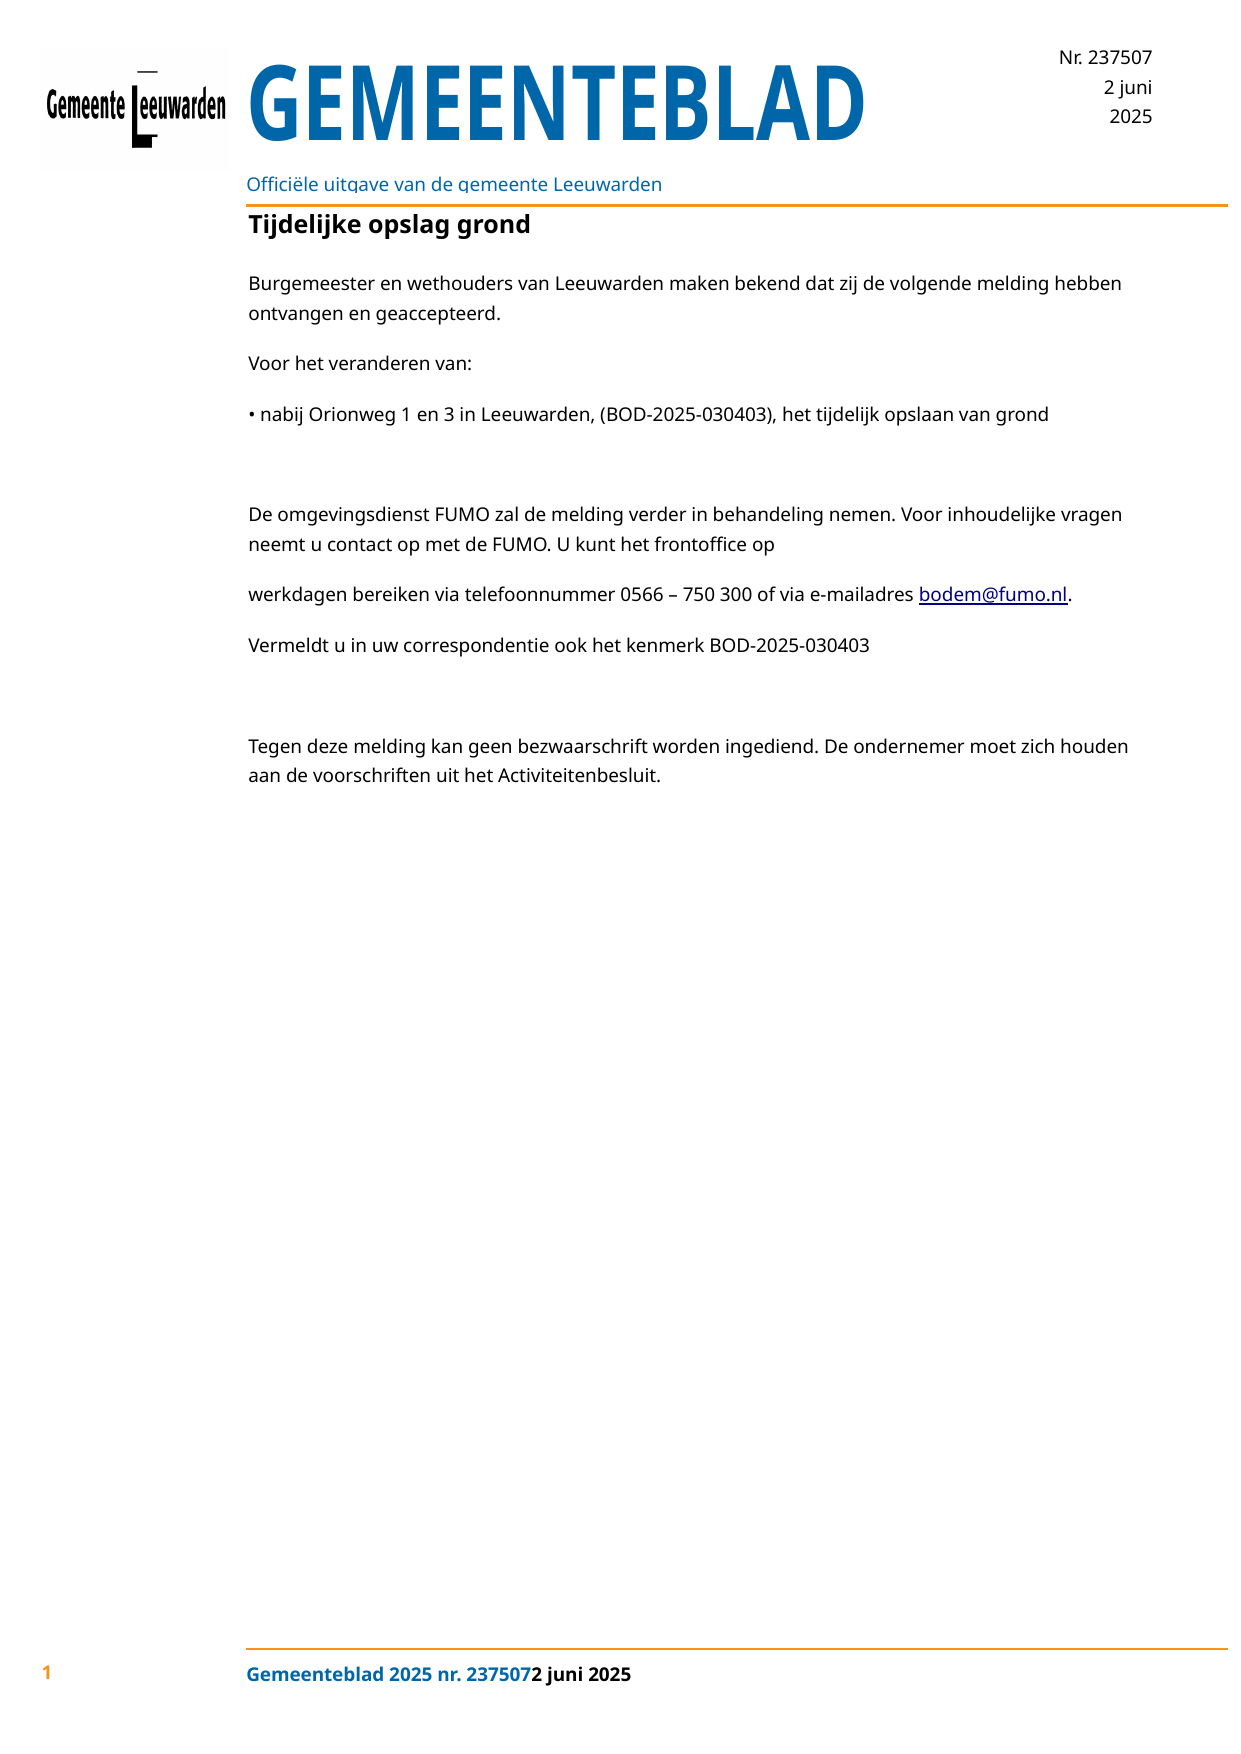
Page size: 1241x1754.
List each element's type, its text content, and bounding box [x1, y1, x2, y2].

text werkdagen bereiken via telefoonnummer 0566 – 750 300 of via e-mailadres bodem@fumo.nl. [248, 582, 1152, 607]
text Vermeldt u in uw correspondentie ook het kenmerk BOD-2025-030403 [248, 632, 1152, 658]
text Tijdelijke opslag grond [248, 207, 1152, 241]
text • nabij Orionweg 1 en 3 in Leeuwarden, (BOD-2025-030403), het tijdelijk opslaan van grond [248, 401, 1152, 426]
text De omgevingsdienst FUMO zal de melding verder in behandeling nemen. Voor inhoudelijke vragen neemt u contact op met de FUMO. U kunt het frontoffice op [248, 502, 1152, 557]
text Tegen deze melding kan geen bezwaarschrift worden ingediend. De ondernemer moet zich houden aan de voorschriften uit het Activiteitenbesluit. [248, 733, 1152, 788]
picture [41, 47, 231, 172]
text Voor het veranderen van: [248, 350, 1152, 376]
text Burgemeester en wethouders van Leeuwarden maken bekend dat zij de volgende melding hebben ontvangen en geaccepteerd. [248, 270, 1152, 326]
